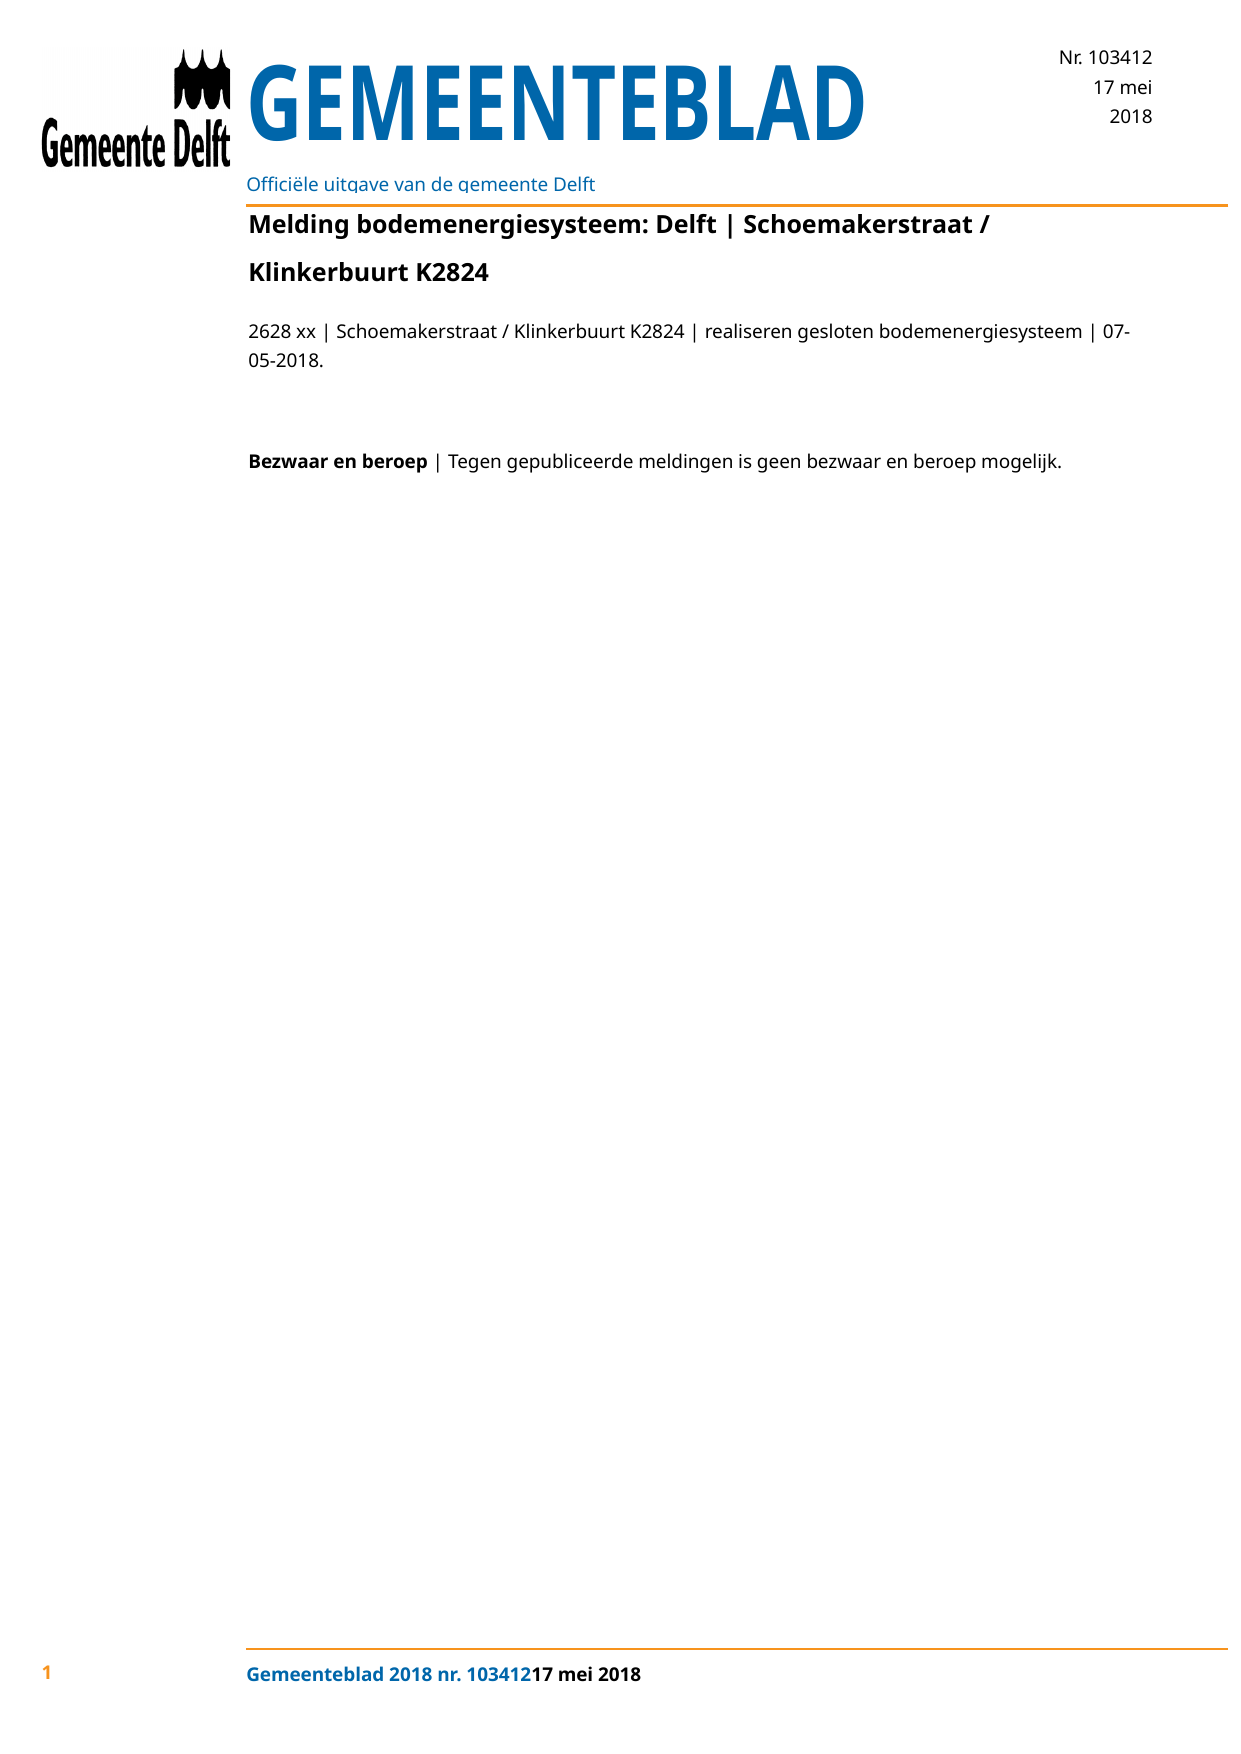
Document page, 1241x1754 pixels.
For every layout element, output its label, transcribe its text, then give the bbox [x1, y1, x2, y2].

text 2628 xx | Schoemakerstraat / Klinkerbuurt K2824 | realiseren gesloten bodemenergiesysteem | 07-05-2018. [248, 318, 1152, 373]
text Melding bodemenergiesysteem: Delft | Schoemakerstraat / Klinkerbuurt K2824 [248, 207, 1152, 288]
text Bezwaar en beroep | Tegen gepubliceerde meldingen is geen bezwaar en beroep mogelijk. [248, 448, 1152, 474]
picture [41, 47, 231, 172]
